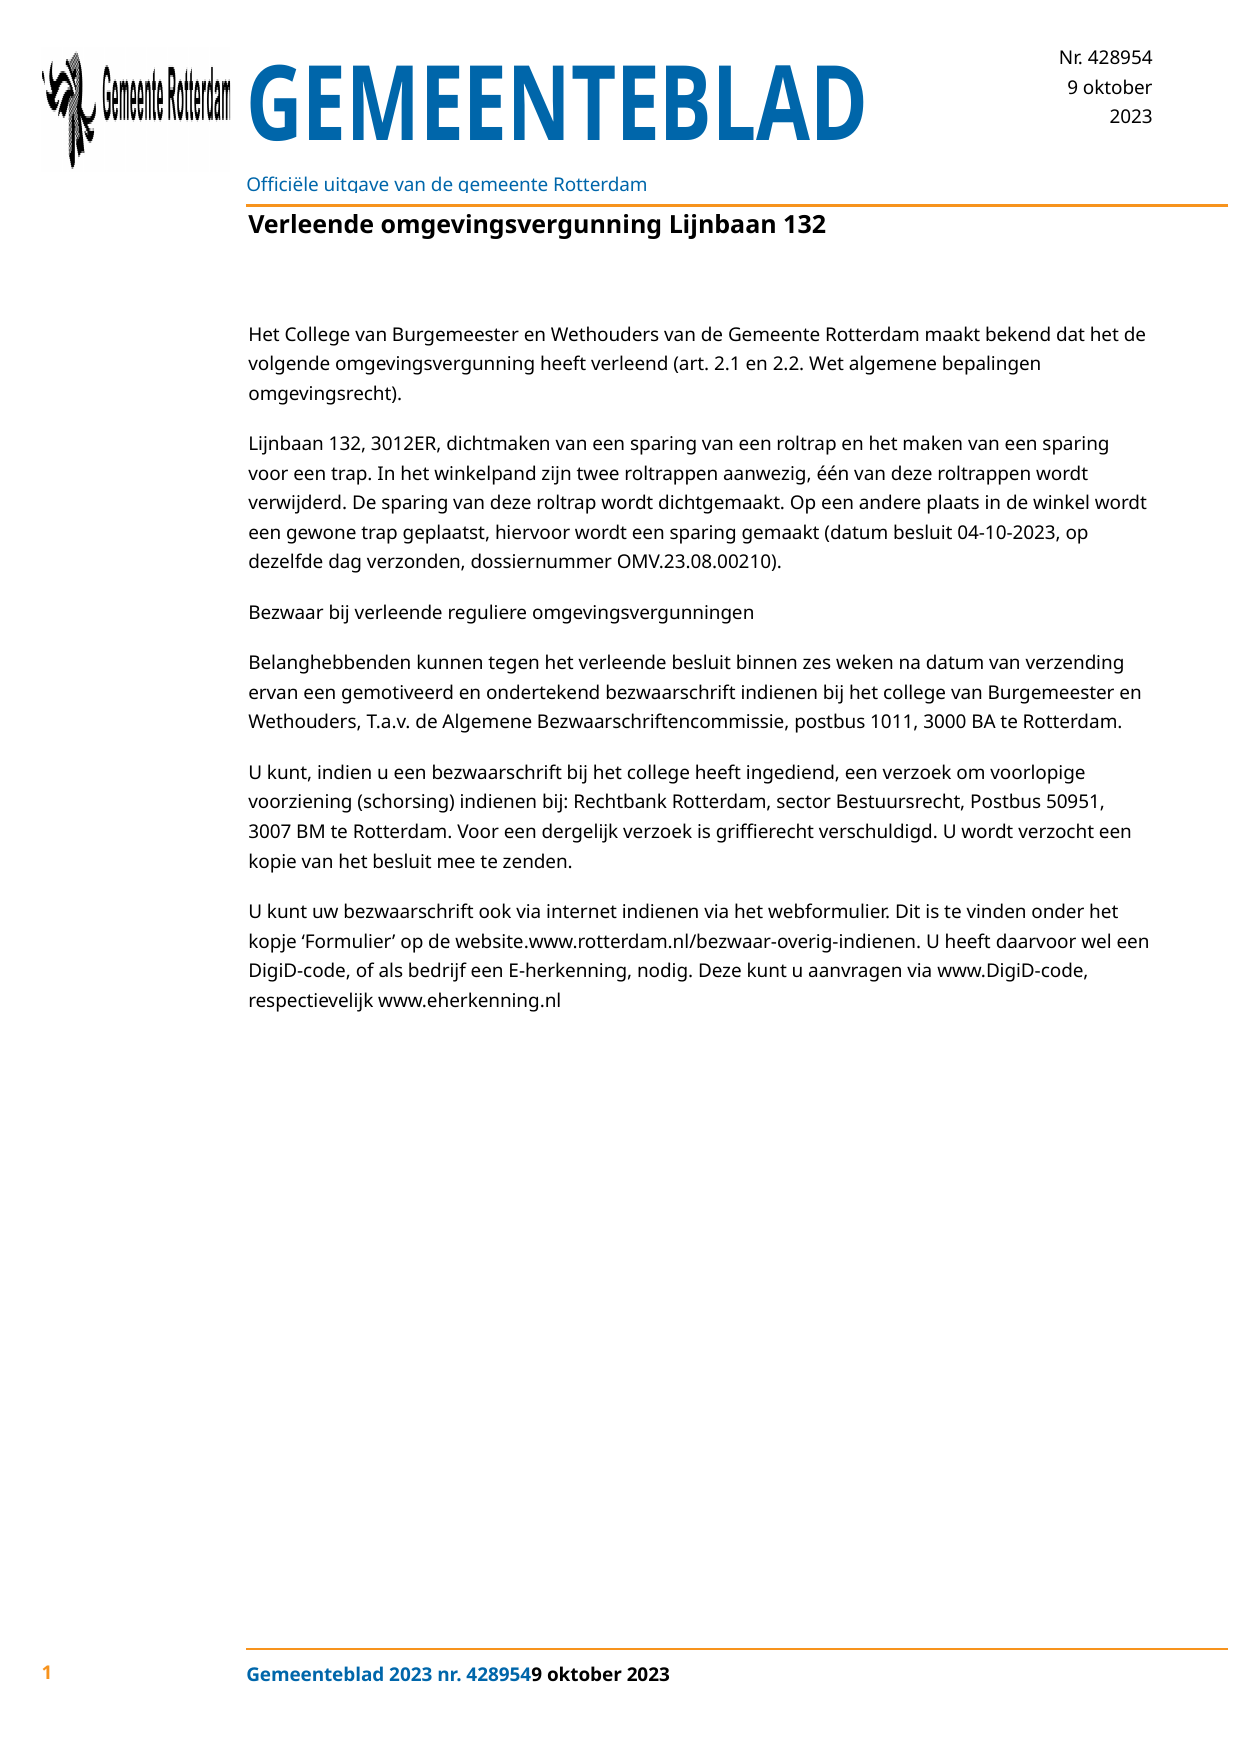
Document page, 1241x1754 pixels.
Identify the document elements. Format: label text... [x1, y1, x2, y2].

text U kunt, indien u een bezwaarschrift bij het college heeft ingediend, een verzoek om voorlopige voorziening (schorsing) indienen bij: Rechtbank Rotterdam, sector Bestuursrecht, Postbus 50951, 3007 BM te Rotterdam. Voor een dergelijk verzoek is griffierecht verschuldigd. U wordt verzocht een kopie van het besluit mee te zenden. [248, 759, 1152, 873]
text Verleende omgevingsvergunning Lijnbaan 132 [248, 207, 1152, 241]
text Belanghebbenden kunnen tegen het verleende besluit binnen zes weken na datum van verzending ervan een gemotiveerd en ondertekend bezwaarschrift indienen bij het college van Burgemeester en Wethouders, T.a.v. de Algemene Bezwaarschriftencommissie, postbus 1011, 3000 BA te Rotterdam. [248, 649, 1152, 734]
text U kunt uw bezwaarschrift ook via internet indienen via het webformulier. Dit is te vinden onder het kopje ‘Formulier’ op de website.www.rotterdam.nl/bezwaar-overig-indienen. U heeft daarvoor wel een DigiD-code, of als bedrijf een E-herkenning, nodig. Deze kunt u aanvragen via www.DigiD-code, respectievelijk www.eherkenning.nl [248, 898, 1152, 1013]
text Het College van Burgemeester en Wethouders van de Gemeente Rotterdam maakt bekend dat het de volgende omgevingsvergunning heeft verleend (art. 2.1 en 2.2. Wet algemene bepalingen omgevingsrecht). [248, 321, 1152, 406]
text Bezwaar bij verleende reguliere omgevingsvergunningen [248, 599, 1152, 625]
picture [41, 47, 231, 172]
text Lijnbaan 132, 3012ER, dichtmaken van een sparing van een roltrap en het maken van een sparing voor een trap. In het winkelpand zijn twee roltrappen aanwezig, één van deze roltrappen wordt verwijderd. De sparing van deze roltrap wordt dichtgemaakt. Op een andere plaats in de winkel wordt een gewone trap geplaatst, hiervoor wordt een sparing gemaakt (datum besluit 04-10-2023, op dezelfde dag verzonden, dossiernummer OMV.23.08.00210). [248, 430, 1152, 574]
